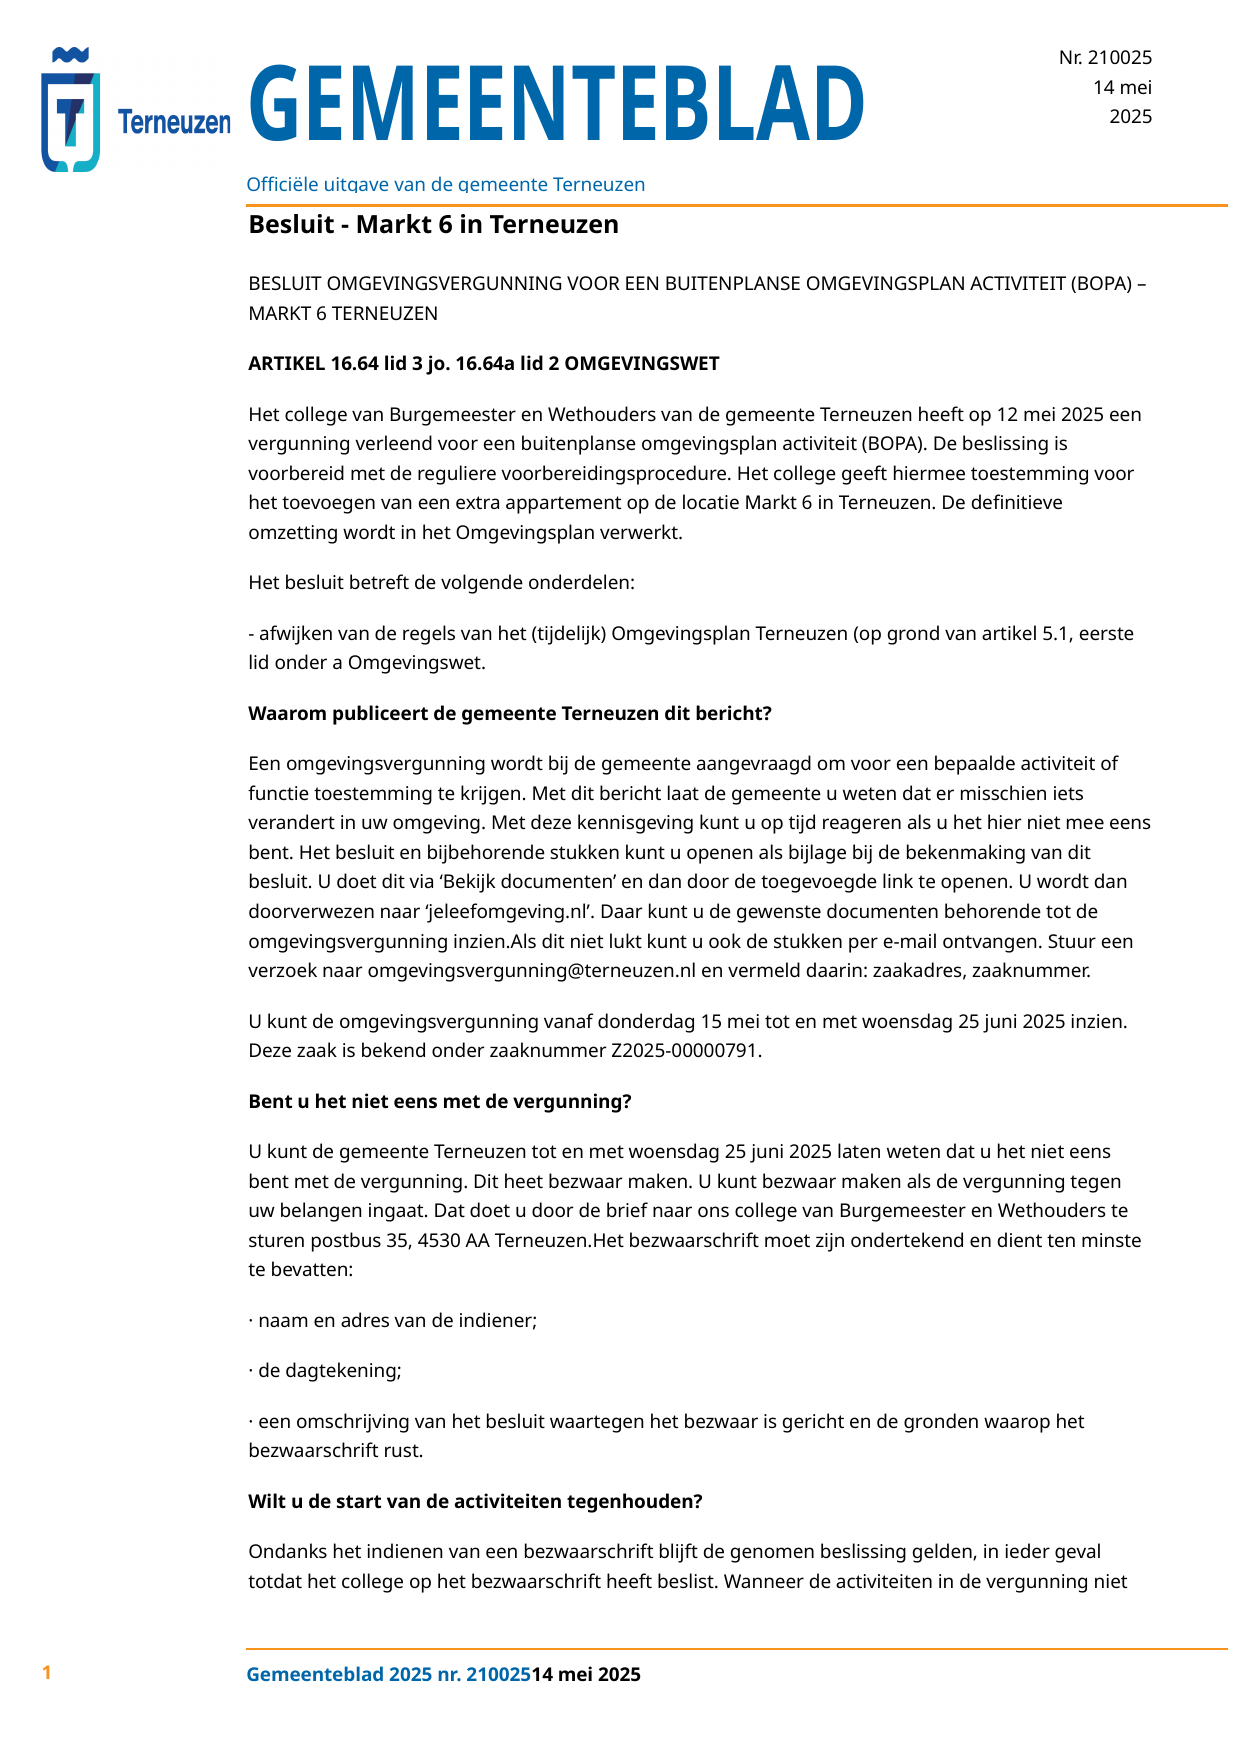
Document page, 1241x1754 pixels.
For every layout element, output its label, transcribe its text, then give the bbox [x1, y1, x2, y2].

text - afwijken van de regels van het (tijdelijk) Omgevingsplan Terneuzen (op grond van artikel 5.1, eerste lid onder a Omgevingswet. [248, 620, 1152, 675]
text Besluit - Markt 6 in Terneuzen [248, 207, 1152, 241]
text Een omgevingsvergunning wordt bij de gemeente aangevraagd om voor een bepaalde activiteit of functie toestemming te krijgen. Met dit bericht laat de gemeente u weten dat er misschien iets verandert in uw omgeving. Met deze kennisgeving kunt u op tijd reageren als u het hier niet mee eens bent. Het besluit en bijbehorende stukken kunt u openen als bijlage bij de bekenmaking van dit besluit. U doet dit via ‘Bekijk documenten’ en dan door de toegevoegde link te openen. U wordt dan doorverwezen naar ‘jeleefomgeving.nl’. Daar kunt u de gewenste documenten behorende tot de omgevingsvergunning inzien.Als dit niet lukt kunt u ook de stukken per e-mail ontvangen. Stuur een verzoek naar omgevingsvergunning@terneuzen.nl en vermeld daarin: zaakadres, zaaknummer. [248, 750, 1152, 983]
text ARTIKEL 16.64 lid 3 jo. 16.64a lid 2 OMGEVINGSWET [248, 350, 1152, 376]
text Wilt u de start van de activiteiten tegenhouden? [248, 1488, 1152, 1513]
text · naam en adres van de indiener; [248, 1307, 1152, 1333]
picture [41, 47, 231, 172]
text Waarom publiceert de gemeente Terneuzen dit bericht? [248, 700, 1152, 726]
text U kunt de omgevingsvergunning vanaf donderdag 15 mei tot en met woensdag 25 juni 2025 inzien. Deze zaak is bekend onder zaaknummer Z2025-00000791. [248, 1008, 1152, 1063]
text Het college van Burgemeester en Wethouders van de gemeente Terneuzen heeft op 12 mei 2025 een vergunning verleend voor een buitenplanse omgevingsplan activiteit (BOPA). De beslissing is voorbereid met de reguliere voorbereidingsprocedure. Het college geeft hiermee toestemming voor het toevoegen van een extra appartement op de locatie Markt 6 in Terneuzen. De definitieve omzetting wordt in het Omgevingsplan verwerkt. [248, 401, 1152, 545]
text · de dagtekening; [248, 1357, 1152, 1383]
text Het besluit betreft de volgende onderdelen: [248, 569, 1152, 595]
text · een omschrijving van het besluit waartegen het bezwaar is gericht en de gronden waarop het bezwaarschrift rust. [248, 1408, 1152, 1463]
text BESLUIT OMGEVINGSVERGUNNING VOOR EEN BUITENPLANSE OMGEVINGSPLAN ACTIVITEIT (BOPA) – MARKT 6 TERNEUZEN [248, 270, 1152, 326]
text Ondanks het indienen van een bezwaarschrift blijft de genomen beslissing gelden, in ieder geval totdat het college op het bezwaarschrift heeft beslist. Wanneer de activiteiten in de vergunning niet [248, 1538, 1152, 1593]
text Bent u het niet eens met de vergunning? [248, 1088, 1152, 1113]
text U kunt de gemeente Terneuzen tot en met woensdag 25 juni 2025 laten weten dat u het niet eens bent met de vergunning. Dit heet bezwaar maken. U kunt bezwaar maken als de vergunning tegen uw belangen ingaat. Dat doet u door de brief naar ons college van Burgemeester en Wethouders te sturen postbus 35, 4530 AA Terneuzen.Het bezwaarschrift moet zijn ondertekend en dient ten minste te bevatten: [248, 1138, 1152, 1282]
